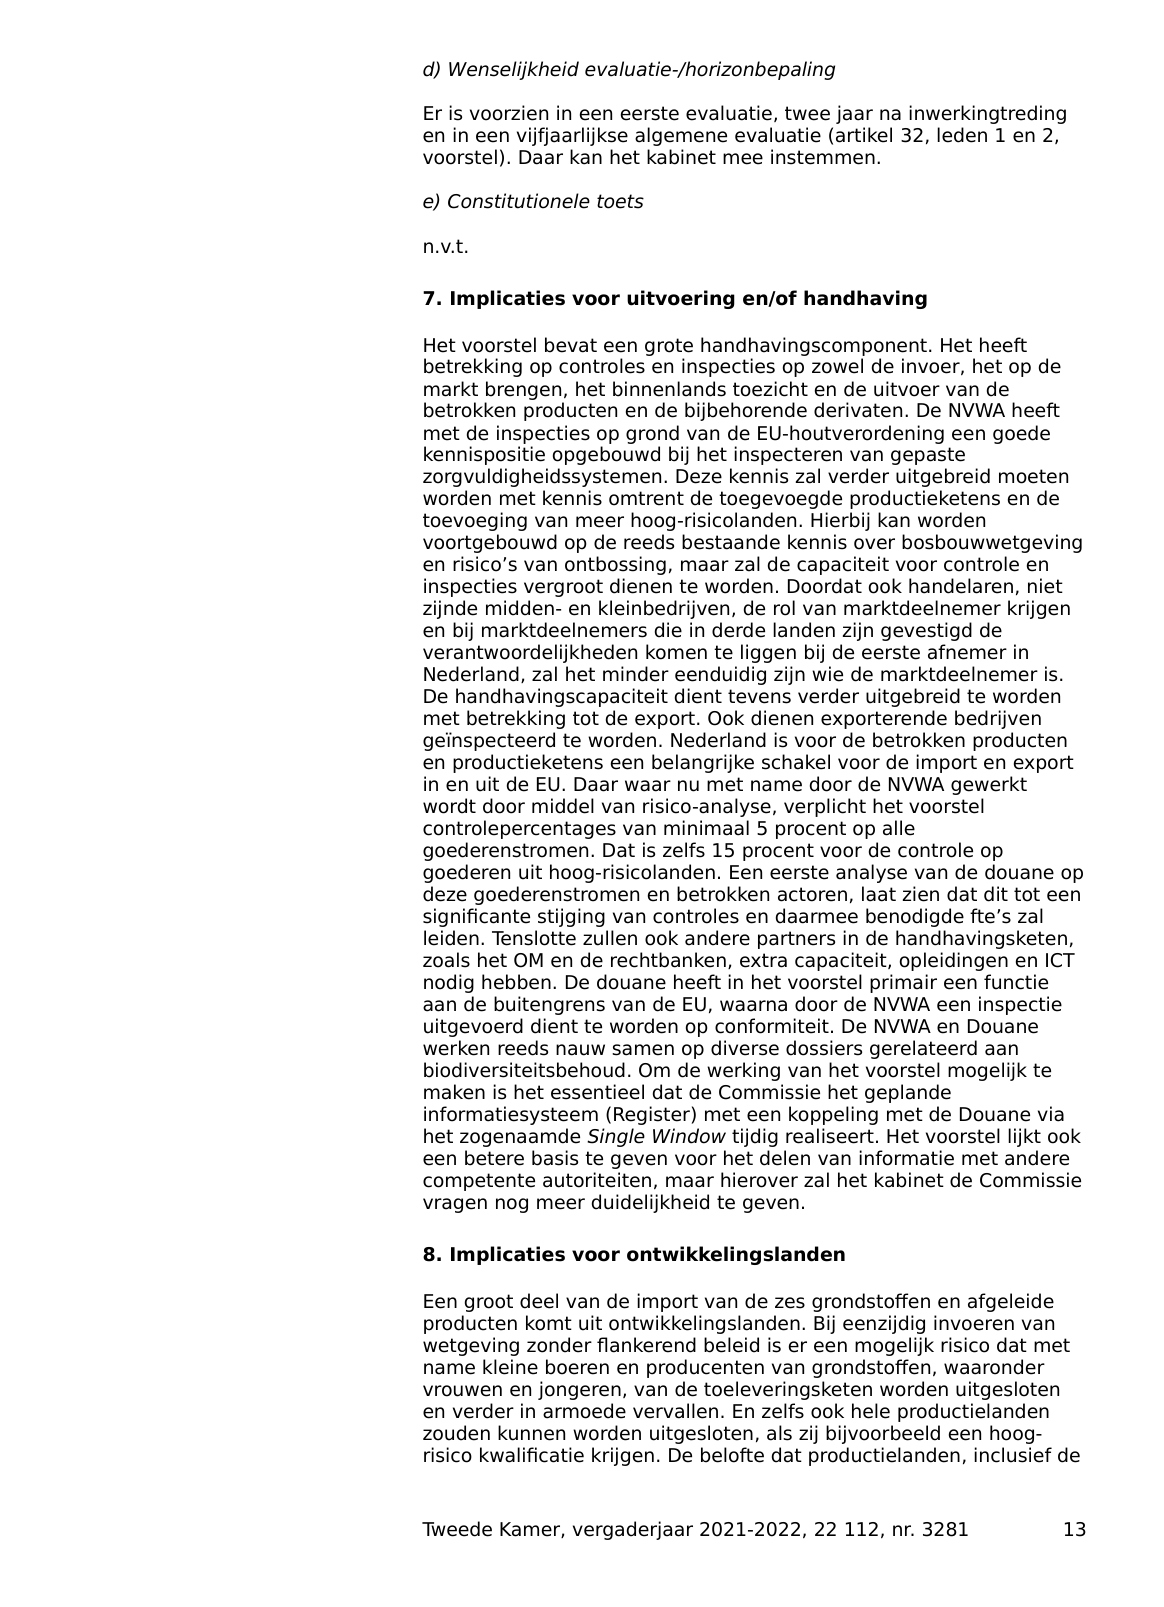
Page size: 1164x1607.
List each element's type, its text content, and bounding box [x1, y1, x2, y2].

subtitle 8. Implicaties voor ontwikkelingslanden [422, 1244, 1087, 1266]
text Er is voorzien in een eerste evaluatie, twee jaar na inwerkingtreding en in een vijfjaarlijkse algemene evaluatie (artikel 32, leden 1 en 2, voorstel). Daar kan het kabinet mee instemmen. [422, 103, 1087, 169]
subtitle d) Wenselijkheid evaluatie-/horizonbepaling [422, 59, 1087, 81]
subtitle e) Constitutionele toets [422, 191, 1087, 213]
text n.v.t. [422, 236, 1087, 257]
subtitle 7. Implicaties voor uitvoering en/of handhaving [422, 287, 1087, 309]
text Een groot deel van de import van de zes grondstoffen en afgeleide producten komt uit ontwikkelingslanden. Bij eenzijdig invoeren van wetgeving zonder flankerend beleid is er een mogelijk risico dat met name kleine boeren en producenten van grondstoffen, waaronder vrouwen en jongeren, van de toeleveringsketen worden uitgesloten en verder in armoede vervallen. En zelfs ook hele productielanden zouden kunnen worden uitgesloten, als zij bijvoorbeeld een hoog-risico kwalificatie krijgen. De belofte dat productielanden, inclusief de [422, 1291, 1087, 1466]
text Het voorstel bevat een grote handhavingscomponent. Het heeft betrekking op controles en inspecties op zowel de invoer, het op de markt brengen, het binnenlands toezicht en de uitvoer van de betrokken producten en de bijbehorende derivaten. De NVWA heeft met de inspecties op grond van de EU-houtverordening een goede kennispositie opgebouwd bij het inspecteren van gepaste zorgvuldigheidssystemen. Deze kennis zal verder uitgebreid moeten worden met kennis omtrent de toegevoegde productieketens en de toevoeging van meer hoog-risicolanden. Hierbij kan worden voortgebouwd op de reeds bestaande kennis over bosbouwwetgeving en risico’s van ontbossing, maar zal de capaciteit voor controle en inspecties vergroot dienen te worden. Doordat ook handelaren, niet zijnde midden- en kleinbedrijven, de rol van marktdeelnemer krijgen en bij marktdeelnemers die in derde landen zijn gevestigd de verantwoordelijkheden komen te liggen bij de eerste afnemer in Nederland, zal het minder eenduidig zijn wie de marktdeelnemer is. De handhavingscapaciteit dient tevens verder uitgebreid te worden met betrekking tot de export. Ook dienen exporterende bedrijven geïnspecteerd te worden. Nederland is voor de betrokken producten en productieketens een belangrijke schakel voor de import en export in en uit de EU. Daar waar nu met name door de NVWA gewerkt wordt door middel van risico-analyse, verplicht het voorstel controlepercentages van minimaal 5 procent op alle goederenstromen. Dat is zelfs 15 procent voor de controle op goederen uit hoog-risicolanden. Een eerste analyse van de douane op deze goederenstromen en betrokken actoren, laat zien dat dit tot een significante stijging van controles en daarmee benodigde fte’s zal leiden. Tenslotte zullen ook andere partners in de handhavingsketen, zoals het OM en de rechtbanken, extra capaciteit, opleidingen en ICT nodig hebben. De douane heeft in het voorstel primair een functie aan de buitengrens van de EU, waarna door de NVWA een inspectie uitgevoerd dient te worden op conformiteit. De NVWA en Douane werken reeds nauw samen op diverse dossiers gerelateerd aan biodiversiteitsbehoud. Om de werking van het voorstel mogelijk te maken is het essentieel dat de Commissie het geplande informatiesysteem (Register) met een koppeling met de Douane via het zogenaamde Single Window tijdig realiseert. Het voorstel lijkt ook een betere basis te geven voor het delen van informatie met andere competente autoriteiten, maar hierover zal het kabinet de Commissie vragen nog meer duidelijkheid te geven. [422, 334, 1087, 1214]
